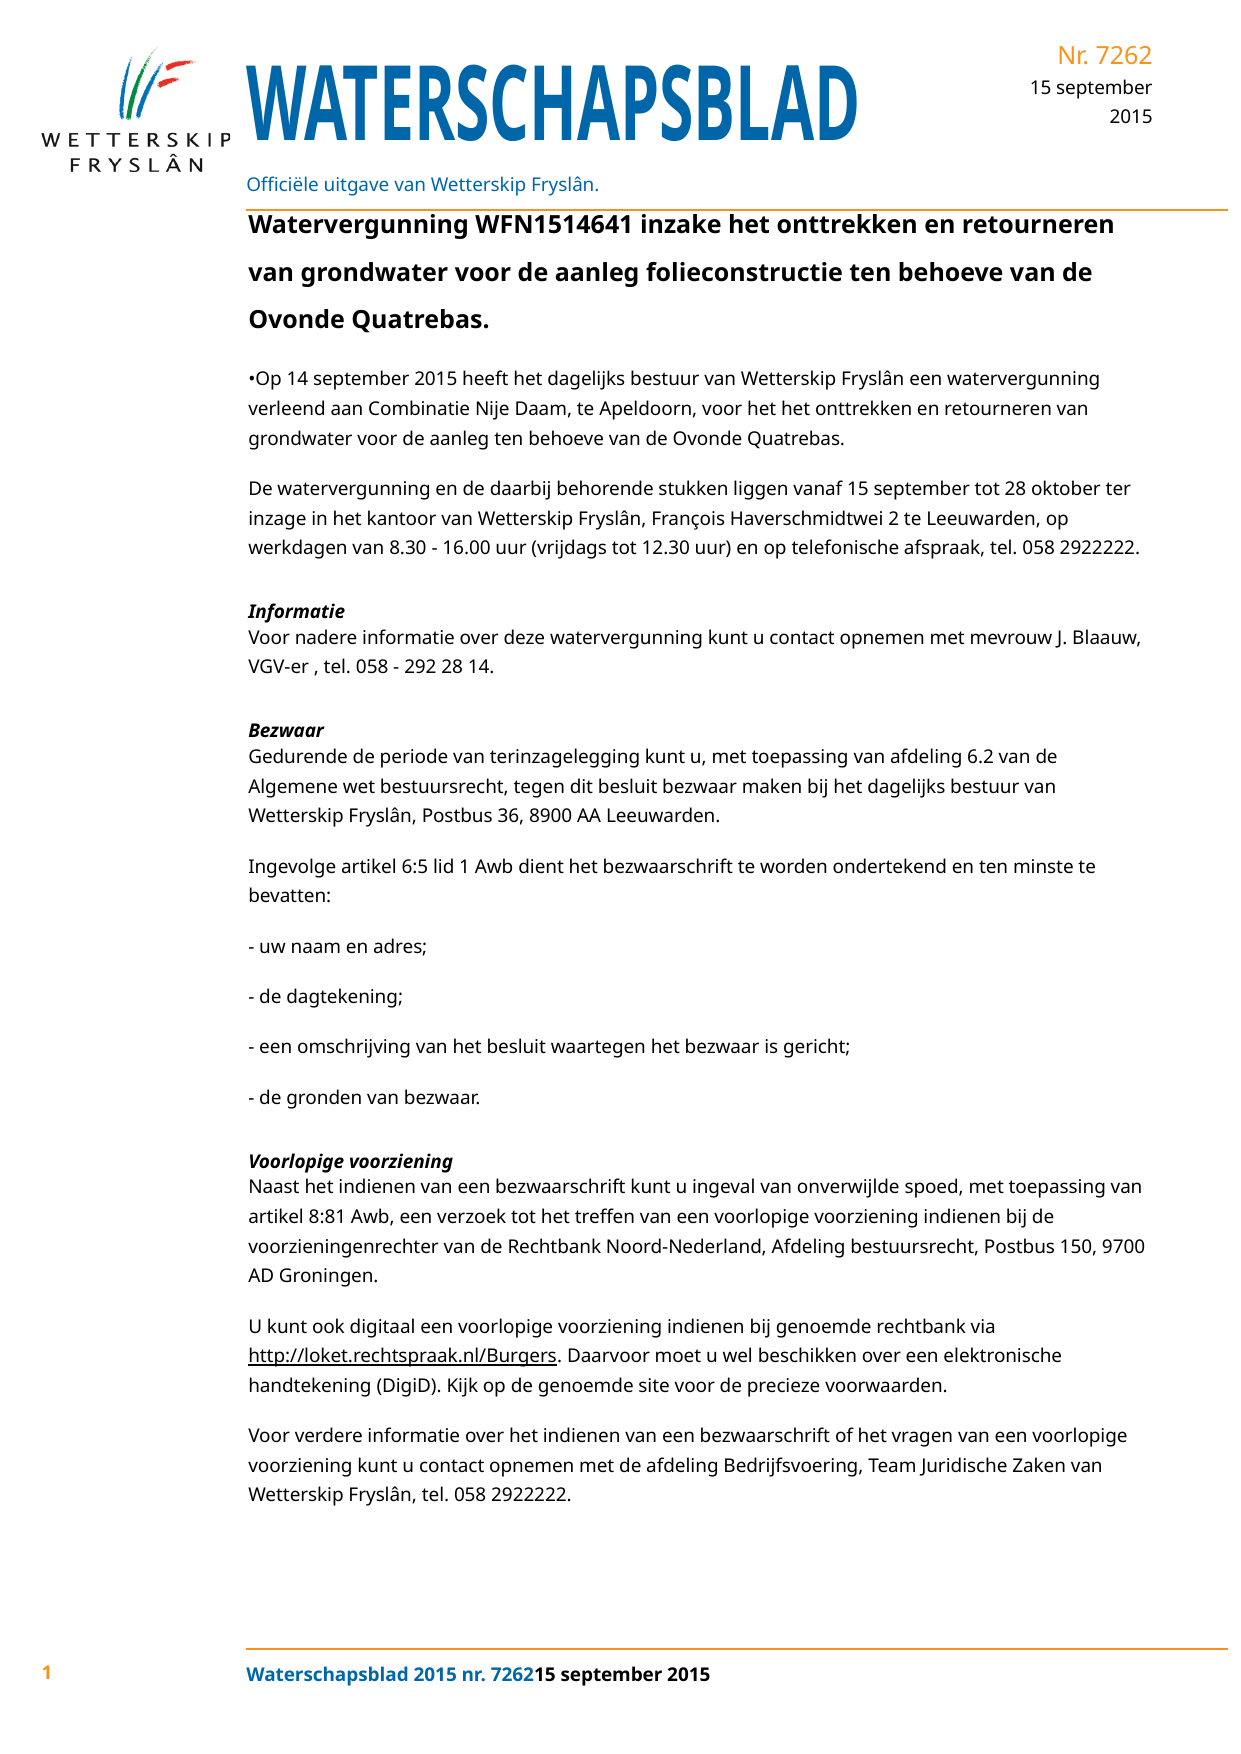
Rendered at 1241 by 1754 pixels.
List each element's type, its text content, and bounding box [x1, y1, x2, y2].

text Naast het indienen van een bezwaarschrift kunt u ingeval van onverwijlde spoed, met toepassing van artikel 8:81 Awb, een verzoek tot het treffen van een voorlopige voorziening indienen bij de voorzieningenrechter van de Rechtbank Noord-Nederland, Afdeling bestuursrecht, Postbus 150, 9700 AD Groningen. [248, 1174, 1152, 1288]
text Voor verdere informatie over het indienen van een bezwaarschrift of het vragen van een voorlopige voorziening kunt u contact opnemen met de afdeling Bedrijfsvoering, Team Juridische Zaken van Wetterskip Fryslân, tel. 058 2922222. [248, 1422, 1152, 1507]
text Ingevolge artikel 6:5 lid 1 Awb dient het bezwaarschrift te worden ondertekend en ten minste te bevatten: [248, 853, 1152, 908]
text De watervergunning en de daarbij behorende stukken liggen vanaf 15 september tot 28 oktober ter inzage in het kantoor van Wetterskip Fryslân, François Haverschmidtwei 2 te Leeuwarden, op werkdagen van 8.30 - 16.00 uur (vrijdags tot 12.30 uur) en op telefonische afspraak, tel. 058 2922222. [248, 475, 1152, 560]
text - de dagtekening; [248, 983, 1152, 1009]
text Watervergunning WFN1514641 inzake het onttrekken en retourneren van grondwater voor de aanleg folieconstructie ten behoeve van de Ovonde Quatrebas. [248, 211, 1152, 336]
text - de gronden van bezwaar. [248, 1084, 1152, 1110]
text Informatie [248, 598, 1152, 624]
text Voorlopige voorziening [248, 1148, 1152, 1174]
text - uw naam en adres; [248, 933, 1152, 958]
text Voor nadere informatie over deze watervergunning kunt u contact opnemen met mevrouw J. Blaauw, VGV-er , tel. 058 - 292 28 14. [248, 624, 1152, 679]
text - een omschrijving van het besluit waartegen het bezwaar is gericht; [248, 1034, 1152, 1059]
text U kunt ook digitaal een voorlopige voorziening indienen bij genoemde rechtbank via http://loket.rechtspraak.nl/Burgers. Daarvoor moet u wel beschikken over een elektronische handtekening (DigiD). Kijk op de genoemde site voor de precieze voorwaarden. [248, 1313, 1152, 1398]
text Bezwaar [248, 717, 1152, 743]
text Gedurende de periode van terinzagelegging kunt u, met toepassing van afdeling 6.2 van de Algemene wet bestuursrecht, tegen dit besluit bezwaar maken bij het dagelijks bestuur van Wetterskip Fryslân, Postbus 36, 8900 AA Leeuwarden. [248, 743, 1152, 828]
text •Op 14 september 2015 heeft het dagelijks bestuur van Wetterskip Fryslân een watervergunning verleend aan Combinatie Nije Daam, te Apeldoorn, voor het het onttrekken en retourneren van grondwater voor de aanleg ten behoeve van de Ovonde Quatrebas. [248, 366, 1152, 450]
picture [41, 47, 231, 172]
